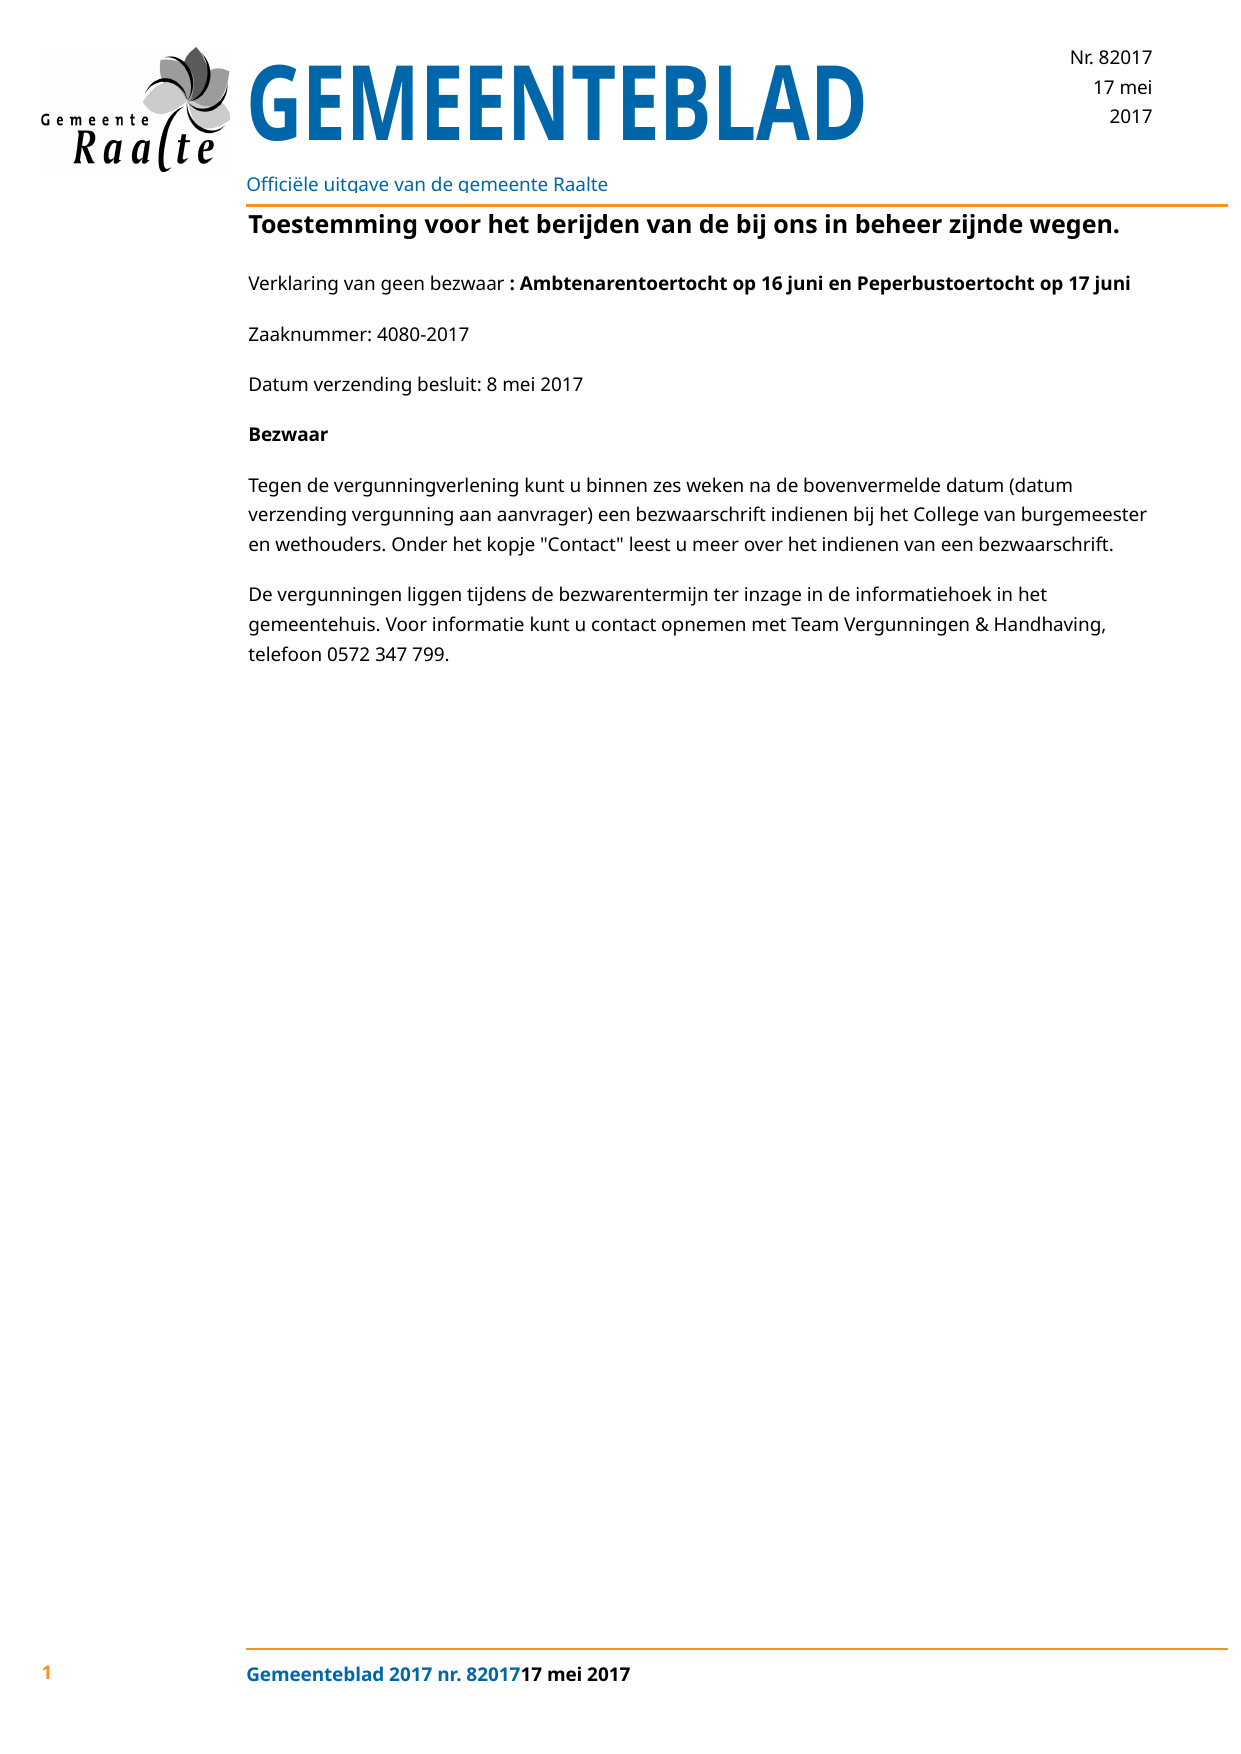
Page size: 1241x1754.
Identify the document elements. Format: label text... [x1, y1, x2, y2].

text Verklaring van geen bezwaar : Ambtenarentoertocht op 16 juni en Peperbustoertocht op 17 juni [248, 270, 1152, 296]
text Datum verzending besluit: 8 mei 2017 [248, 371, 1152, 397]
text Tegen de vergunningverlening kunt u binnen zes weken na de bovenvermelde datum (datum verzending vergunning aan aanvrager) een bezwaarschrift indienen bij het College van burgemeester en wethouders. Onder het kopje "Contact" leest u meer over het indienen van een bezwaarschrift. [248, 472, 1152, 557]
text Bezwaar [248, 422, 1152, 447]
picture [41, 47, 231, 172]
text Toestemming voor het berijden van de bij ons in beheer zijnde wegen. [248, 207, 1152, 241]
text Zaaknummer: 4080-2017 [248, 321, 1152, 346]
text De vergunningen liggen tijdens de bezwarentermijn ter inzage in de informatiehoek in het gemeentehuis. Voor informatie kunt u contact opnemen met Team Vergunningen & Handhaving, telefoon 0572 347 799. [248, 582, 1152, 666]
